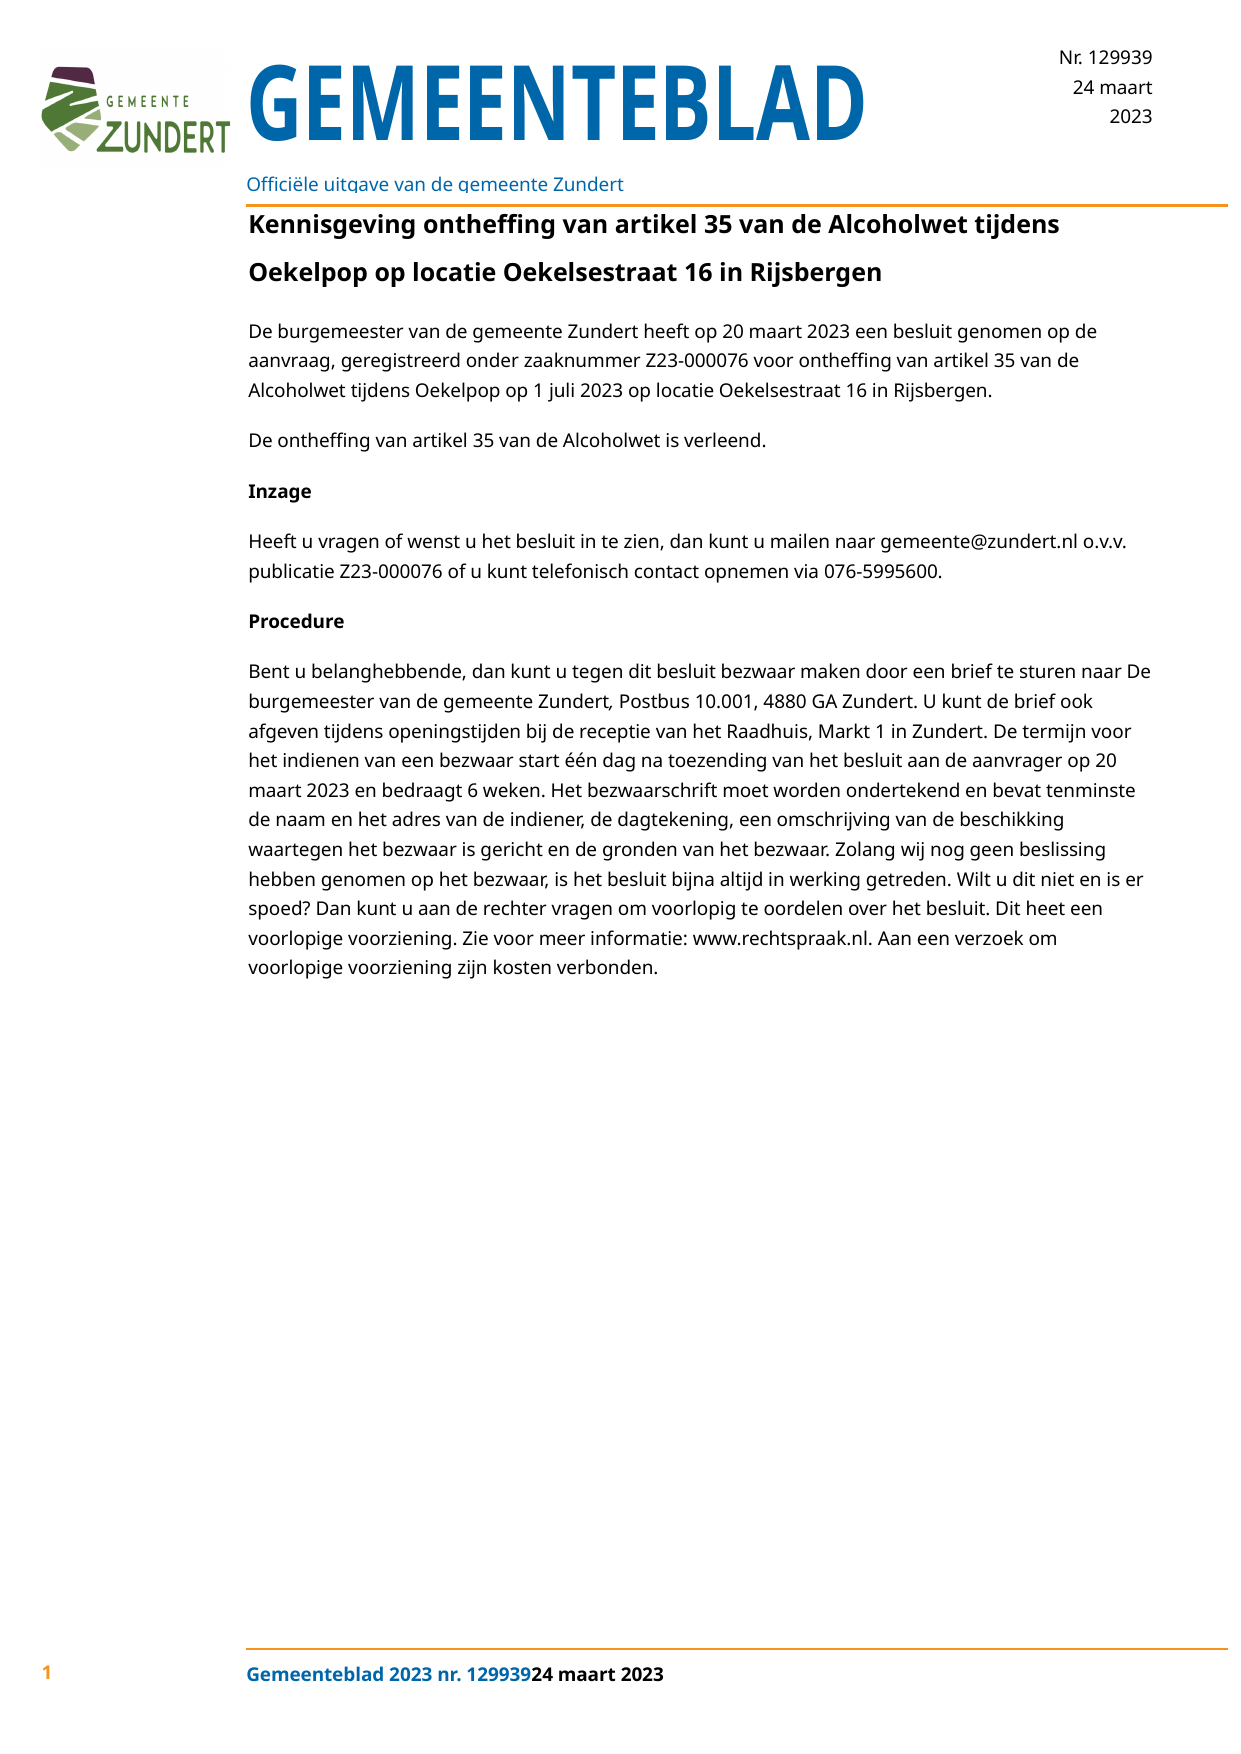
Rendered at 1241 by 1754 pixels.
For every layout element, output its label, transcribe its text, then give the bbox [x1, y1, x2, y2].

text Kennisgeving ontheffing van artikel 35 van de Alcoholwet tijdens Oekelpop op locatie Oekelsestraat 16 in Rijsbergen [248, 207, 1152, 288]
text Heeft u vragen of wenst u het besluit in te zien, dan kunt u mailen naar gemeente@zundert.nl o.v.v. publicatie Z23-000076 of u kunt telefonisch contact opnemen via 076-5995600. [248, 528, 1152, 584]
text De burgemeester van de gemeente Zundert heeft op 20 maart 2023 een besluit genomen op de aanvraag, geregistreerd onder zaaknummer Z23-000076 voor ontheffing van artikel 35 van de Alcoholwet tijdens Oekelpop op 1 juli 2023 op locatie Oekelsestraat 16 in Rijsbergen. [248, 318, 1152, 403]
text Bent u belanghebbende, dan kunt u tegen dit besluit bezwaar maken door een brief te sturen naar De burgemeester van de gemeente Zundert, Postbus 10.001, 4880 GA Zundert. U kunt de brief ook afgeven tijdens openingstijden bij de receptie van het Raadhuis, Markt 1 in Zundert. De termijn voor het indienen van een bezwaar start één dag na toezending van het besluit aan de aanvrager op 20 maart 2023 en bedraagt 6 weken. Het bezwaarschrift moet worden ondertekend en bevat tenminste de naam en het adres van de indiener, de dagtekening, een omschrijving van de beschikking waartegen het bezwaar is gericht en de gronden van het bezwaar. Zolang wij nog geen beslissing hebben genomen op het bezwaar, is het besluit bijna altijd in werking getreden. Wilt u dit niet en is er spoed? Dan kunt u aan de rechter vragen om voorlopig te oordelen over het besluit. Dit heet een voorlopige voorziening. Zie voor meer informatie: www.rechtspraak.nl. Aan een verzoek om voorlopige voorziening zijn kosten verbonden. [248, 659, 1152, 980]
text Procedure [248, 608, 1152, 634]
text De ontheffing van artikel 35 van de Alcoholwet is verleend. [248, 427, 1152, 453]
text Inzage [248, 478, 1152, 504]
picture [41, 47, 231, 172]
